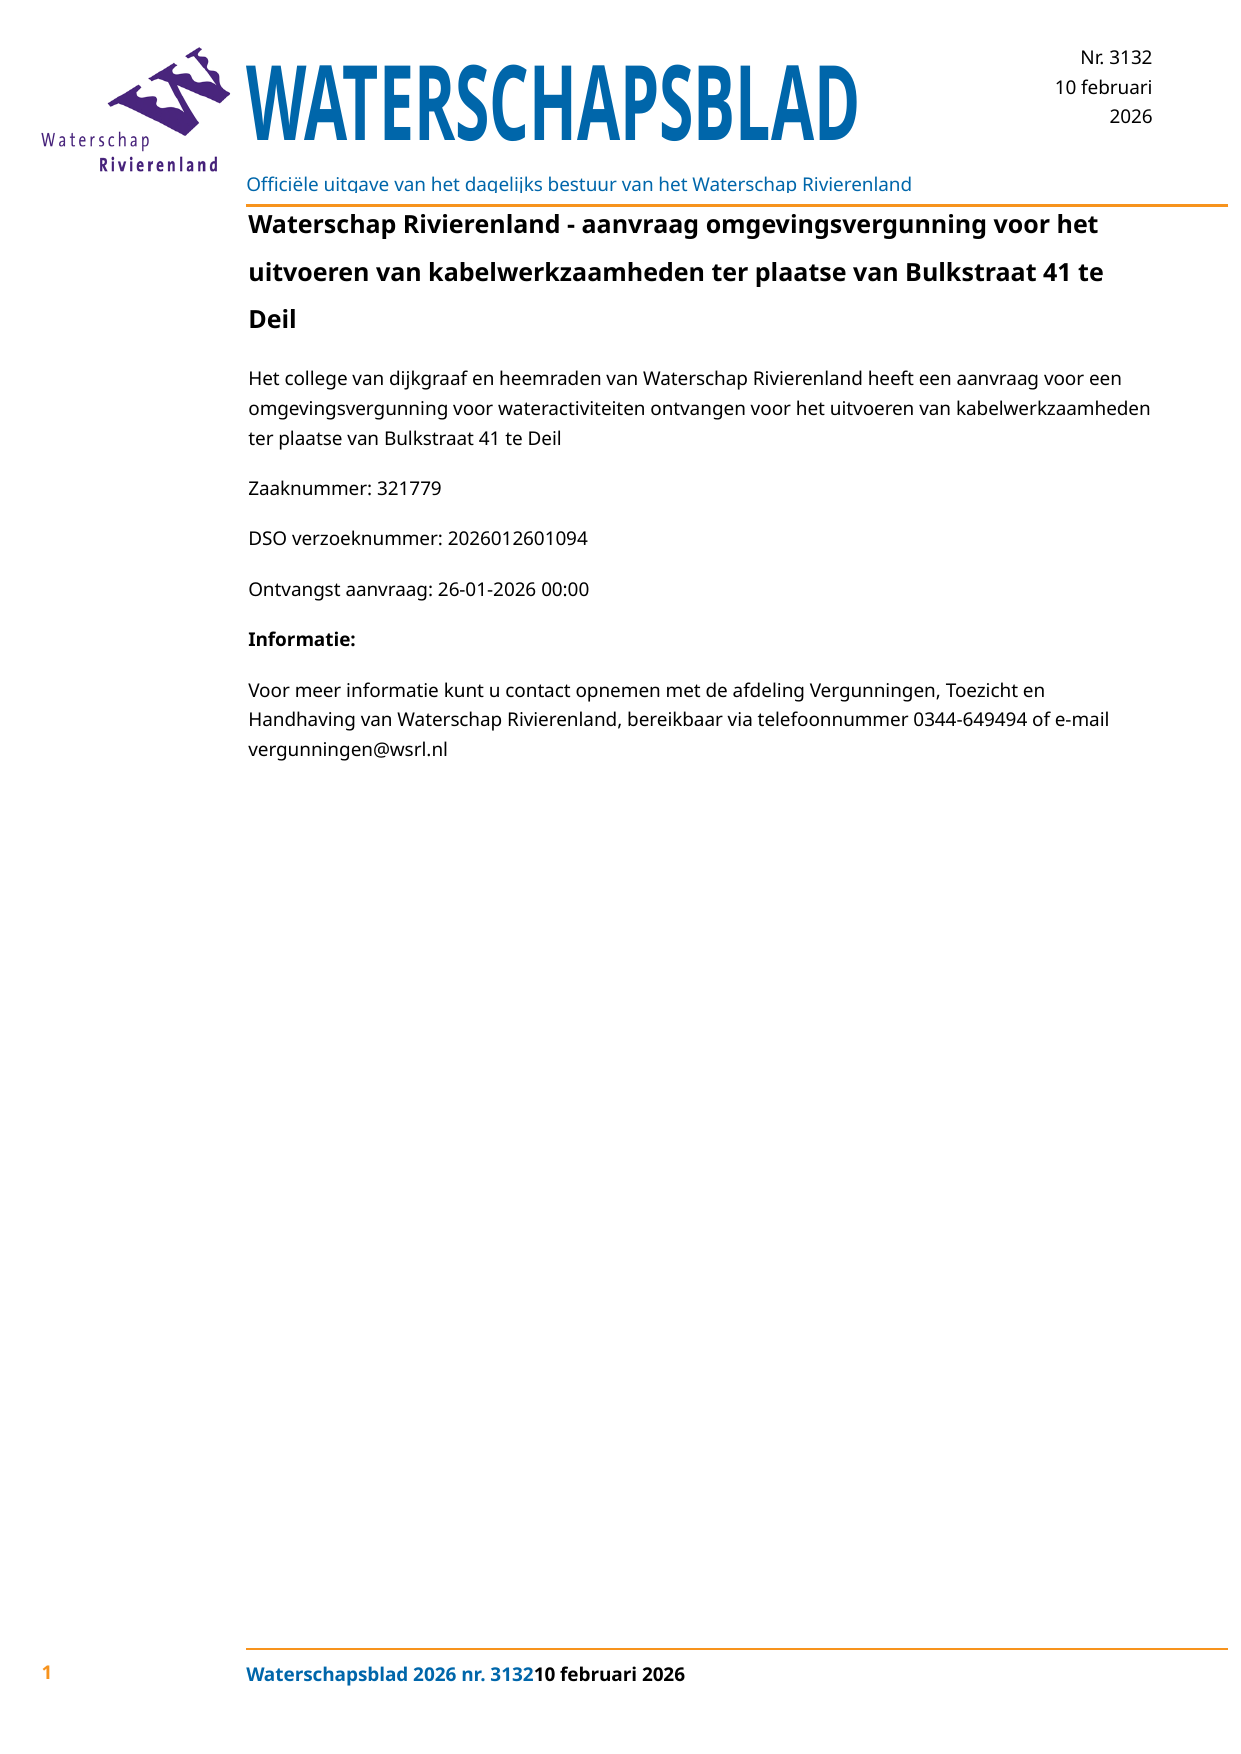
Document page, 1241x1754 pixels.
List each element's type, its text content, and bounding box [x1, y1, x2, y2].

picture [41, 47, 231, 172]
text Informatie: [248, 626, 1152, 652]
text Het college van dijkgraaf en heemraden van Waterschap Rivierenland heeft een aanvraag voor een omgevingsvergunning voor wateractiviteiten ontvangen voor het uitvoeren van kabelwerkzaamheden ter plaatse van Bulkstraat 41 te Deil [248, 366, 1152, 450]
text DSO verzoeknummer: 2026012601094 [248, 526, 1152, 551]
text Voor meer informatie kunt u contact opnemen met de afdeling Vergunningen, Toezicht en Handhaving van Waterschap Rivierenland, bereikbaar via telefoonnummer 0344-649494 of e-mail vergunningen@wsrl.nl [248, 677, 1152, 762]
text Ontvangst aanvraag: 26-01-2026 00:00 [248, 576, 1152, 602]
text Waterschap Rivierenland - aanvraag omgevingsvergunning voor het uitvoeren van kabelwerkzaamheden ter plaatse van Bulkstraat 41 te Deil [248, 207, 1152, 336]
text Zaaknummer: 321779 [248, 475, 1152, 501]
